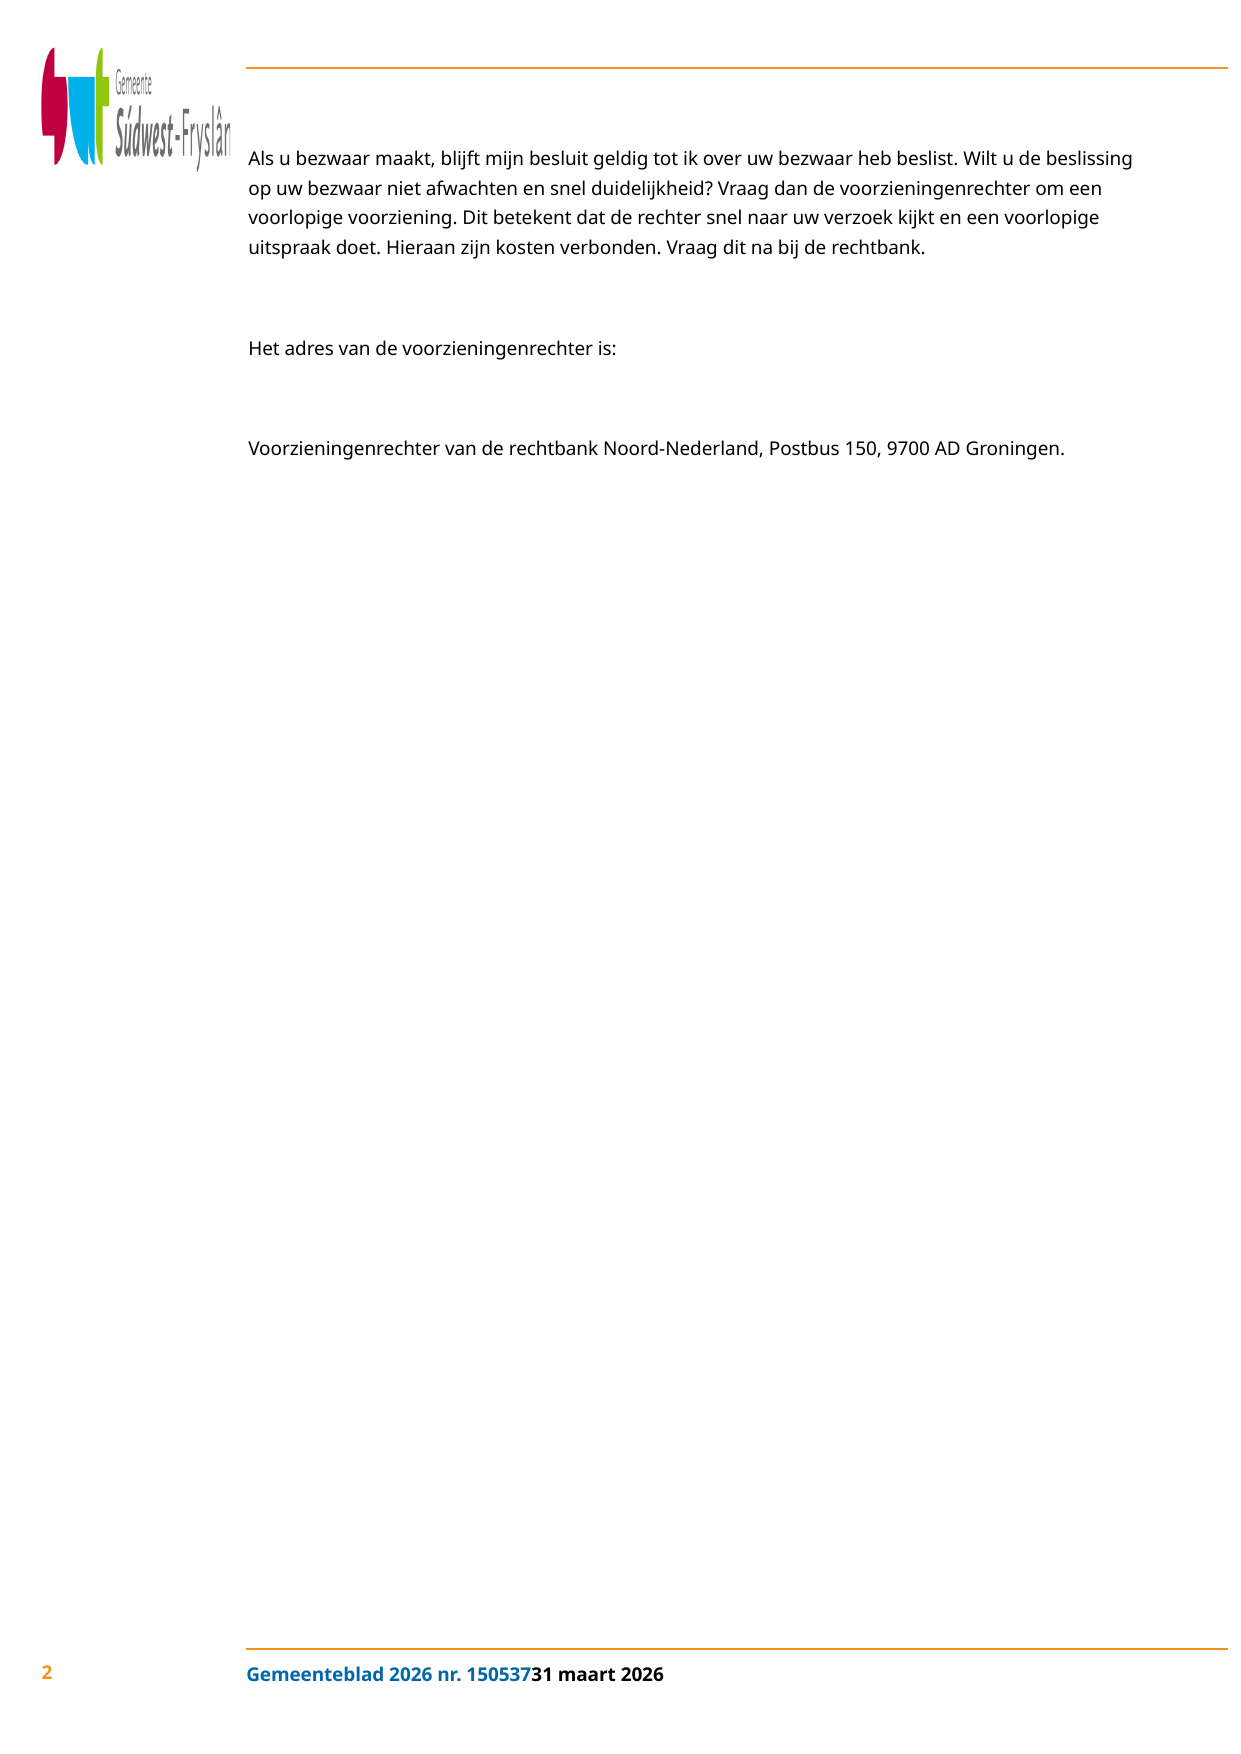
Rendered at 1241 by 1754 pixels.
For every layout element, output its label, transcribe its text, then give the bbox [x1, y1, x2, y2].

picture [41, 47, 231, 172]
text Voorzieningenrechter van de rechtbank Noord-Nederland, Postbus 150, 9700 AD Groningen. [248, 436, 1152, 461]
text Als u bezwaar maakt, blijft mijn besluit geldig tot ik over uw bezwaar heb beslist. Wilt u de beslissing op uw bezwaar niet afwachten en snel duidelijkheid? Vraag dan de voorzieningenrechter om een voorlopige voorziening. Dit betekent dat de rechter snel naar uw verzoek kijkt en een voorlopige uitspraak doet. Hieraan zijn kosten verbonden. Vraag dit na bij de rechtbank. [248, 145, 1152, 260]
text Het adres van de voorzieningenrechter is: [248, 335, 1152, 361]
